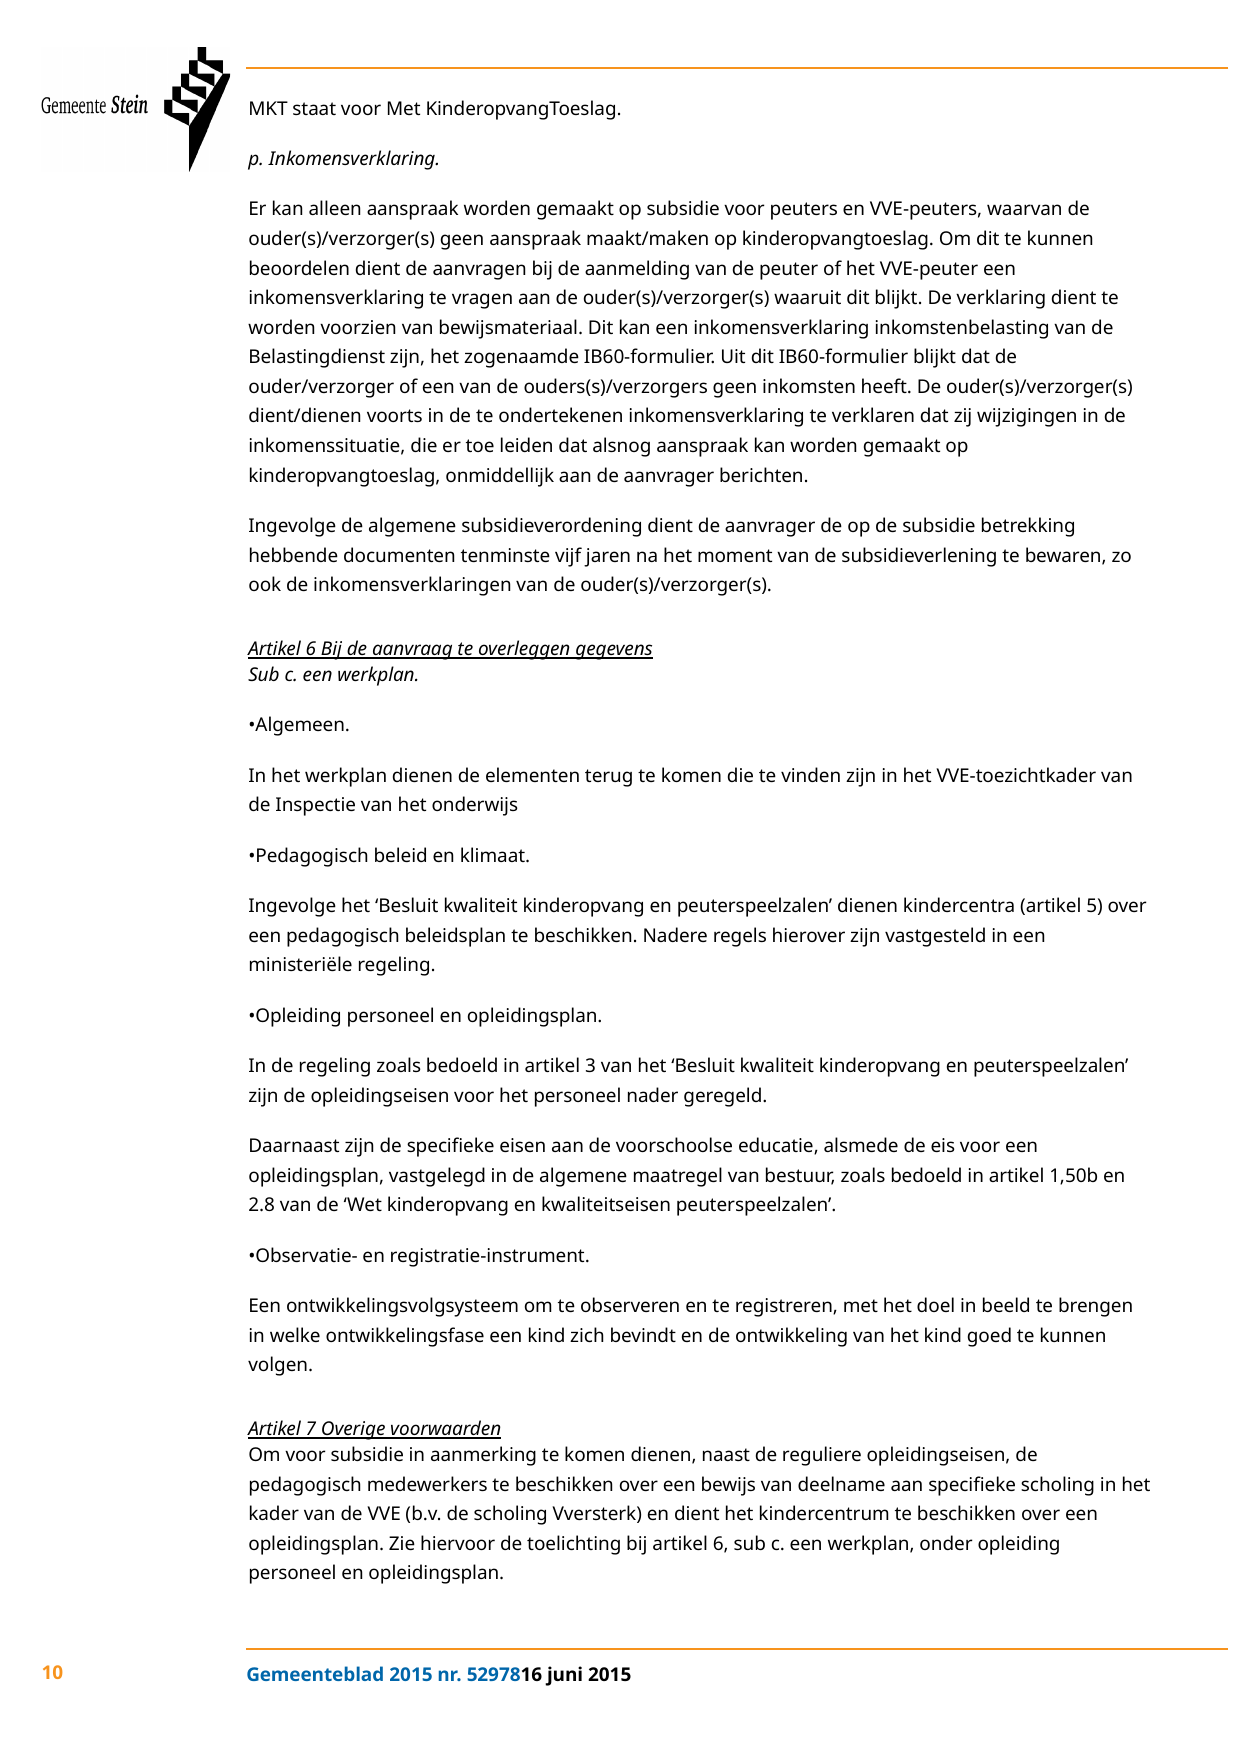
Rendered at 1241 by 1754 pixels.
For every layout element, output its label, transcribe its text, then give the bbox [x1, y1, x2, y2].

picture [41, 47, 231, 172]
text Sub c. een werkplan. [248, 661, 1152, 687]
text •Opleiding personeel en opleidingsplan. [248, 1002, 1152, 1028]
text •Observatie- en registratie-instrument. [248, 1242, 1152, 1268]
text •Algemeen. [248, 712, 1152, 737]
text Ingevolge de algemene subsidieverordening dient de aanvrager de op de subsidie betrekking hebbende documenten tenminste vijf jaren na het moment van de subsidieverlening te bewaren, zo ook de inkomensverklaringen van de ouder(s)/verzorger(s). [248, 512, 1152, 597]
text In de regeling zoals bedoeld in artikel 3 van het ‘Besluit kwaliteit kinderopvang en peuterspeelzalen’ zijn de opleidingseisen voor het personeel nader geregeld. [248, 1052, 1152, 1108]
text Ingevolge het ‘Besluit kwaliteit kinderopvang en peuterspeelzalen’ dienen kindercentra (artikel 5) over een pedagogisch beleidsplan te beschikken. Nadere regels hierover zijn vastgesteld in een ministeriële regeling. [248, 892, 1152, 977]
text Artikel 7 Overige voorwaarden [248, 1416, 1152, 1441]
text Een ontwikkelingsvolgsysteem om te observeren en te registreren, met het doel in beeld te brengen in welke ontwikkelingsfase een kind zich bevindt en de ontwikkeling van het kind goed te kunnen volgen. [248, 1292, 1152, 1377]
text p. Inkomensverklaring. [248, 145, 1152, 171]
text Daarnaast zijn de specifieke eisen aan de voorschoolse educatie, alsmede de eis voor een opleidingsplan, vastgelegd in de algemene maatregel van bestuur, zoals bedoeld in artikel 1,50b en 2.8 van de ‘Wet kinderopvang en kwaliteitseisen peuterspeelzalen’. [248, 1132, 1152, 1217]
text •Pedagogisch beleid en klimaat. [248, 842, 1152, 868]
text Er kan alleen aanspraak worden gemaakt op subsidie voor peuters en VVE-peuters, waarvan de ouder(s)/verzorger(s) geen aanspraak maakt/maken op kinderopvangtoeslag. Om dit te kunnen beoordelen dient de aanvragen bij de aanmelding van de peuter of het VVE-peuter een inkomensverklaring te vragen aan de ouder(s)/verzorger(s) waaruit dit blijkt. De verklaring dient te worden voorzien van bewijsmateriaal. Dit kan een inkomensverklaring inkomstenbelasting van de Belastingdienst zijn, het zogenaamde IB60-formulier. Uit dit IB60-formulier blijkt dat de ouder/verzorger of een van de ouders(s)/verzorgers geen inkomsten heeft. De ouder(s)/verzorger(s) dient/dienen voorts in de te ondertekenen inkomensverklaring te verklaren dat zij wijzigingen in de inkomenssituatie, die er toe leiden dat alsnog aanspraak kan worden gemaakt op kinderopvangtoeslag, onmiddellijk aan de aanvrager berichten. [248, 196, 1152, 488]
text MKT staat voor Met KinderopvangToeslag. [248, 95, 1152, 121]
text Om voor subsidie in aanmerking te komen dienen, naast de reguliere opleidingseisen, de pedagogisch medewerkers te beschikken over een bewijs van deelname aan specifieke scholing in het kader van de VVE (b.v. de scholing Vversterk) en dient het kindercentrum te beschikken over een opleidingsplan. Zie hiervoor de toelichting bij artikel 6, sub c. een werkplan, onder opleiding personeel en opleidingsplan. [248, 1441, 1152, 1585]
text In het werkplan dienen de elementen terug te komen die te vinden zijn in het VVE-toezichtkader van de Inspectie van het onderwijs [248, 762, 1152, 817]
text Artikel 6 Bij de aanvraag te overleggen gegevens [248, 635, 1152, 661]
